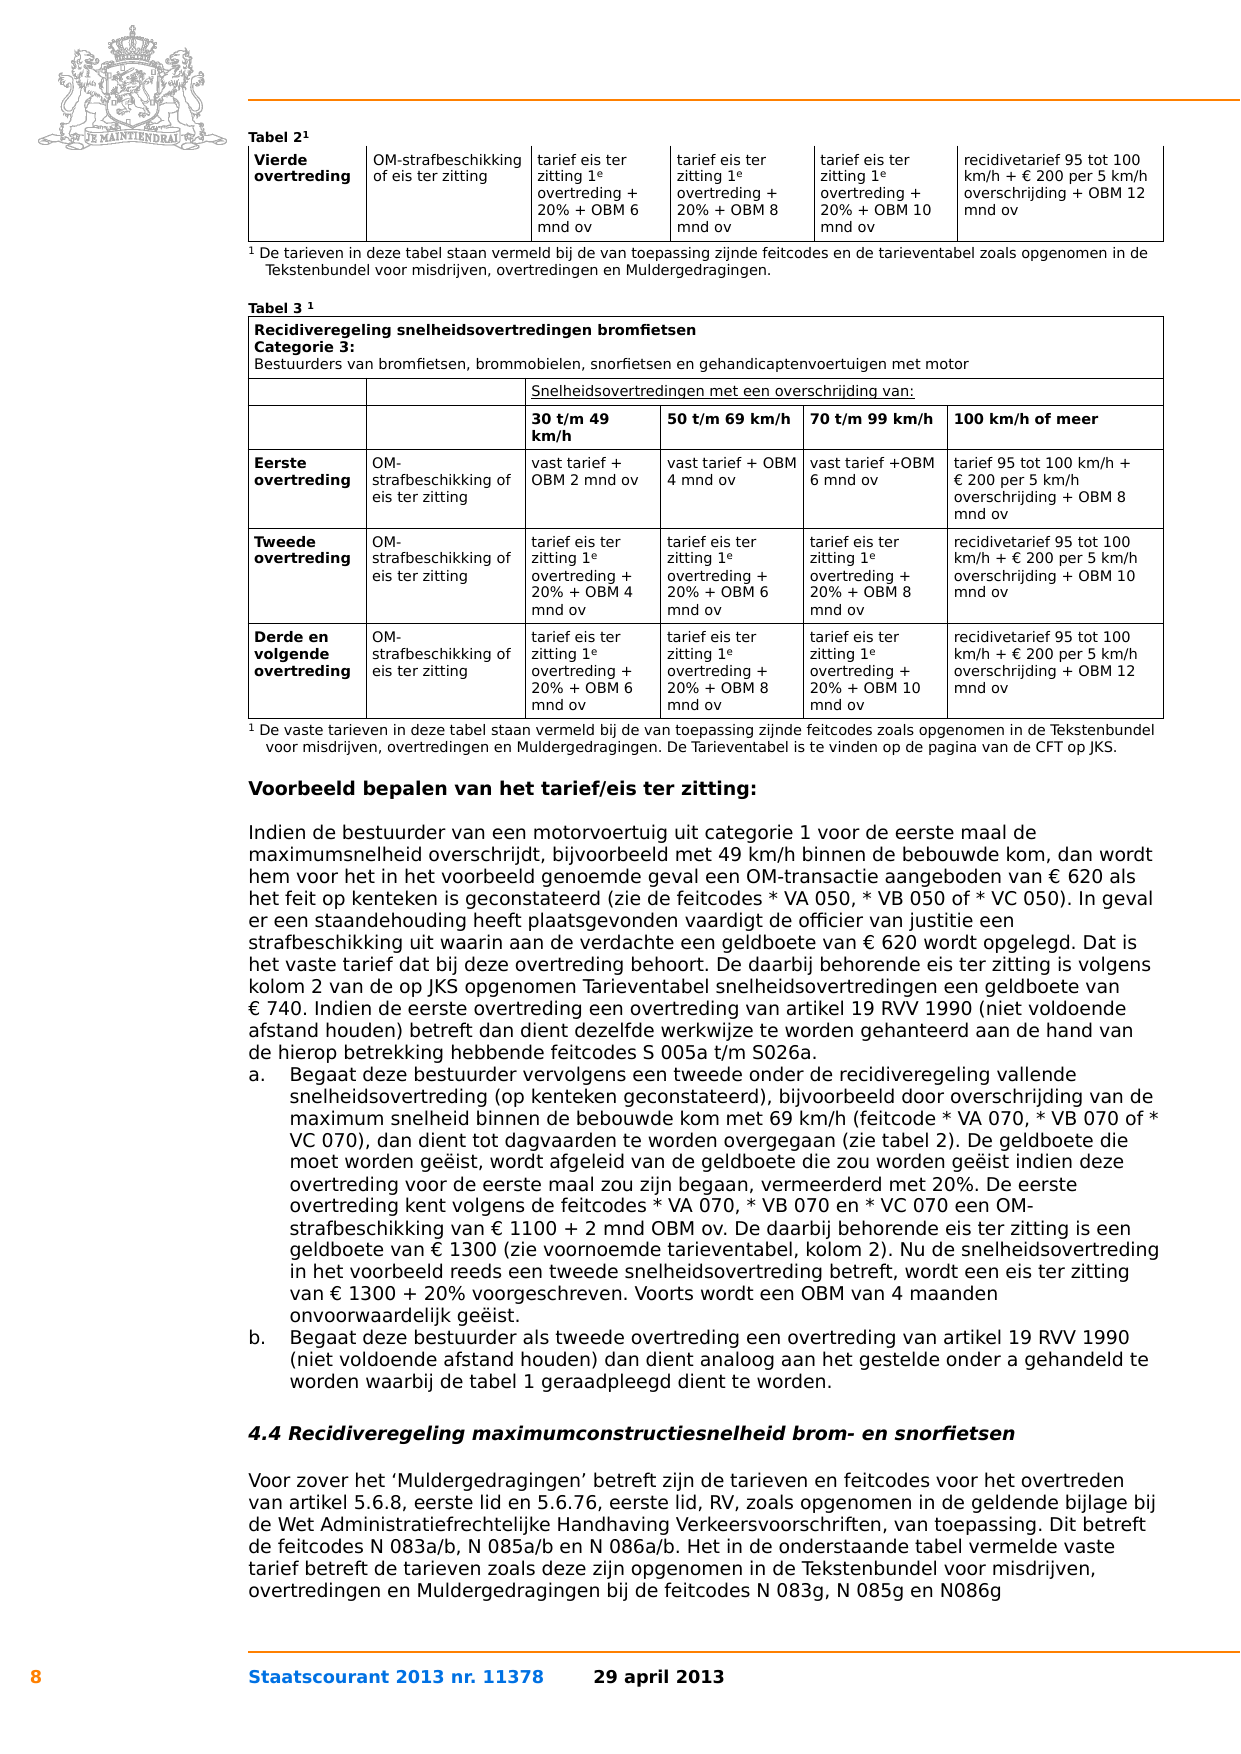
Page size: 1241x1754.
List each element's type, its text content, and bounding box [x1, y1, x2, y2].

subtitle 4.4 Recidiveregeling maximumconstructiesnelheid brom- en snorfietsen [248, 1423, 1163, 1445]
text Indien de bestuurder van een motorvoertuig uit categorie 1 voor de eerste maal de maximumsnelheid overschrijdt, bijvoorbeeld met 49 km/h binnen de bebouwde kom, dan wordt hem voor het in het voorbeeld genoemde geval een OM-transactie aangeboden van € 620 als het feit op kenteken is geconstateerd (zie de feitcodes * VA 050, * VB 050 of * VC 050). In geval er een staandehouding heeft plaatsgevonden vaardigt de officier van justitie een strafbeschikking uit waarin aan de verdachte een geldboete van € 620 wordt opgelegd. Dat is het vaste tarief dat bij deze overtreding behoort. De daarbij behorende eis ter zitting is volgens kolom 2 van de op JKS opgenomen Tarieventabel snelheidsovertredingen een geldboete van € 740. Indien de eerste overtreding een overtreding van artikel 19 RVV 1990 (niet voldoende afstand houden) betreft dan dient dezelfde werkwijze te worden gehanteerd aan de hand van de hierop betrekking hebbende feitcodes S 005a t/m S026a. [248, 822, 1163, 1063]
table_cell Recidiveregeling snelheidsovertredingen bromfietsen Categorie 3: Bestuurders van bromfietsen, brommobielen, snorfietsen en gehandicaptenvoertuigen met motor [249, 317, 1163, 378]
table_cell 1 De vaste tarieven in deze tabel staan vermeld bij de van toepassing zijnde feitcodes zoals opgenomen in de Tekstenbundel voor misdrijven, overtredingen en Muldergedragingen. De Tarieventabel is te vinden op de pagina van de CFT op JKS. [248, 719, 1163, 756]
table_cell OM-strafbeschikking of eis ter zitting [367, 529, 525, 623]
table_cell vast tarief + OBM 4 mnd ov [661, 450, 803, 528]
table_cell OM-strafbeschikking of eis ter zitting [367, 450, 525, 528]
table_cell 100 km/h of meer [948, 406, 1163, 449]
table_cell Eerste overtreding [249, 450, 366, 528]
table_cell Vierde overtreding [249, 146, 366, 241]
table_cell tarief eis ter zitting 1e overtreding + 20% + OBM 6 mnd ov [532, 146, 670, 241]
table_cell OM-strafbeschikking of eis ter zitting [367, 624, 525, 718]
table_cell [249, 406, 366, 449]
text a. Begaat deze bestuurder vervolgens een tweede onder de recidiveregeling vallende snelheidsovertreding (op kenteken geconstateerd), bijvoorbeeld door overschrijding van de maximum snelheid binnen de bebouwde kom met 69 km/h (feitcode * VA 070, * VB 070 of * VC 070), dan dient tot dagvaarden te worden overgegaan (zie tabel 2). De geldboete die moet worden geëist, wordt afgeleid van de geldboete die zou worden geëist indien deze overtreding voor de eerste maal zou zijn begaan, vermeerderd met 20%. De eerste overtreding kent volgens de feitcodes * VA 070, * VB 070 en * VC 070 een OM-strafbeschikking van € 1100 + 2 mnd OBM ov. De daarbij behorende eis ter zitting is een geldboete van € 1300 (zie voornoemde tarieventabel, kolom 2). Nu de snelheidsovertreding in het voorbeeld reeds een tweede snelheidsovertreding betreft, wordt een eis ter zitting van € 1300 + 20% voorgeschreven. Voorts wordt een OBM van 4 maanden onvoorwaardelijk geëist. [248, 1063, 1163, 1327]
table_cell [249, 379, 366, 405]
table_cell 1 De tarieven in deze tabel staan vermeld bij de van toepassing zijnde feitcodes en de tarieventabel zoals opgenomen in de Tekstenbundel voor misdrijven, overtredingen en Muldergedragingen. [248, 242, 1163, 279]
table_cell recidivetarief 95 tot 100 km/h + € 200 per 5 km/h overschrijding + OBM 12 mnd ov [948, 624, 1163, 718]
table_cell tarief eis ter zitting 1e overtreding + 20% + OBM 4 mnd ov [526, 529, 660, 623]
table_cell tarief eis ter zitting 1e overtreding + 20% + OBM 6 mnd ov [526, 624, 660, 718]
table_cell [367, 379, 525, 405]
table_cell [367, 406, 525, 449]
table_cell 70 t/m 99 km/h [804, 406, 947, 449]
table_cell vast tarief +OBM 6 mnd ov [804, 450, 947, 528]
table_cell tarief eis ter zitting 1e overtreding + 20% + OBM 10 mnd ov [804, 624, 947, 718]
table_cell vast tarief + OBM 2 mnd ov [526, 450, 660, 528]
text Voor zover het ‘Muldergedragingen’ betreft zijn de tarieven en feitcodes voor het overtreden van artikel 5.6.8, eerste lid en 5.6.76, eerste lid, RV, zoals opgenomen in de geldende bijlage bij de Wet Administratiefrechtelijke Handhaving Verkeersvoorschriften, van toepassing. Dit betreft de feitcodes N 083a/b, N 085a/b en N 086a/b. Het in de onderstaande tabel vermelde vaste tarief betreft de tarieven zoals deze zijn opgenomen in de Tekstenbundel voor misdrijven, overtredingen en Muldergedragingen bij de feitcodes N 083g, N 085g en N086g [248, 1470, 1163, 1602]
table_cell tarief eis ter zitting 1e overtreding + 20% + OBM 8 mnd ov [661, 624, 803, 718]
table_cell Tweede overtreding [249, 529, 366, 623]
table_cell tarief eis ter zitting 1e overtreding + 20% + OBM 10 mnd ov [815, 146, 957, 241]
table_cell recidivetarief 95 tot 100 km/h + € 200 per 5 km/h overschrijding + OBM 12 mnd ov [958, 146, 1163, 241]
table_header Tabel 3 1 [248, 301, 1163, 316]
table_cell tarief eis ter zitting 1e overtreding + 20% + OBM 6 mnd ov [661, 529, 803, 623]
table_cell 50 t/m 69 km/h [661, 406, 803, 449]
table_cell tarief 95 tot 100 km/h + € 200 per 5 km/h overschrijding + OBM 8 mnd ov [948, 450, 1163, 528]
table_cell OM-strafbeschikking of eis ter zitting [367, 146, 531, 241]
table_header Tabel 21 [248, 130, 1163, 146]
text Voorbeeld bepalen van het tarief/eis ter zitting: [248, 778, 1163, 800]
table_cell 30 t/m 49 km/h [526, 406, 660, 449]
table_cell tarief eis ter zitting 1e overtreding + 20% + OBM 8 mnd ov [804, 529, 947, 623]
table_cell Derde en volgende overtreding [249, 624, 366, 718]
picture [38, 25, 227, 150]
table_cell recidivetarief 95 tot 100 km/h + € 200 per 5 km/h overschrijding + OBM 10 mnd ov [948, 529, 1163, 623]
text b. Begaat deze bestuurder als tweede overtreding een overtreding van artikel 19 RVV 1990 (niet voldoende afstand houden) dan dient analoog aan het gestelde onder a gehandeld te worden waarbij de tabel 1 geraadpleegd dient te worden. [248, 1327, 1163, 1393]
table_cell tarief eis ter zitting 1e overtreding + 20% + OBM 8 mnd ov [671, 146, 814, 241]
table_cell Snelheidsovertredingen met een overschrijding van: [526, 379, 1163, 405]
